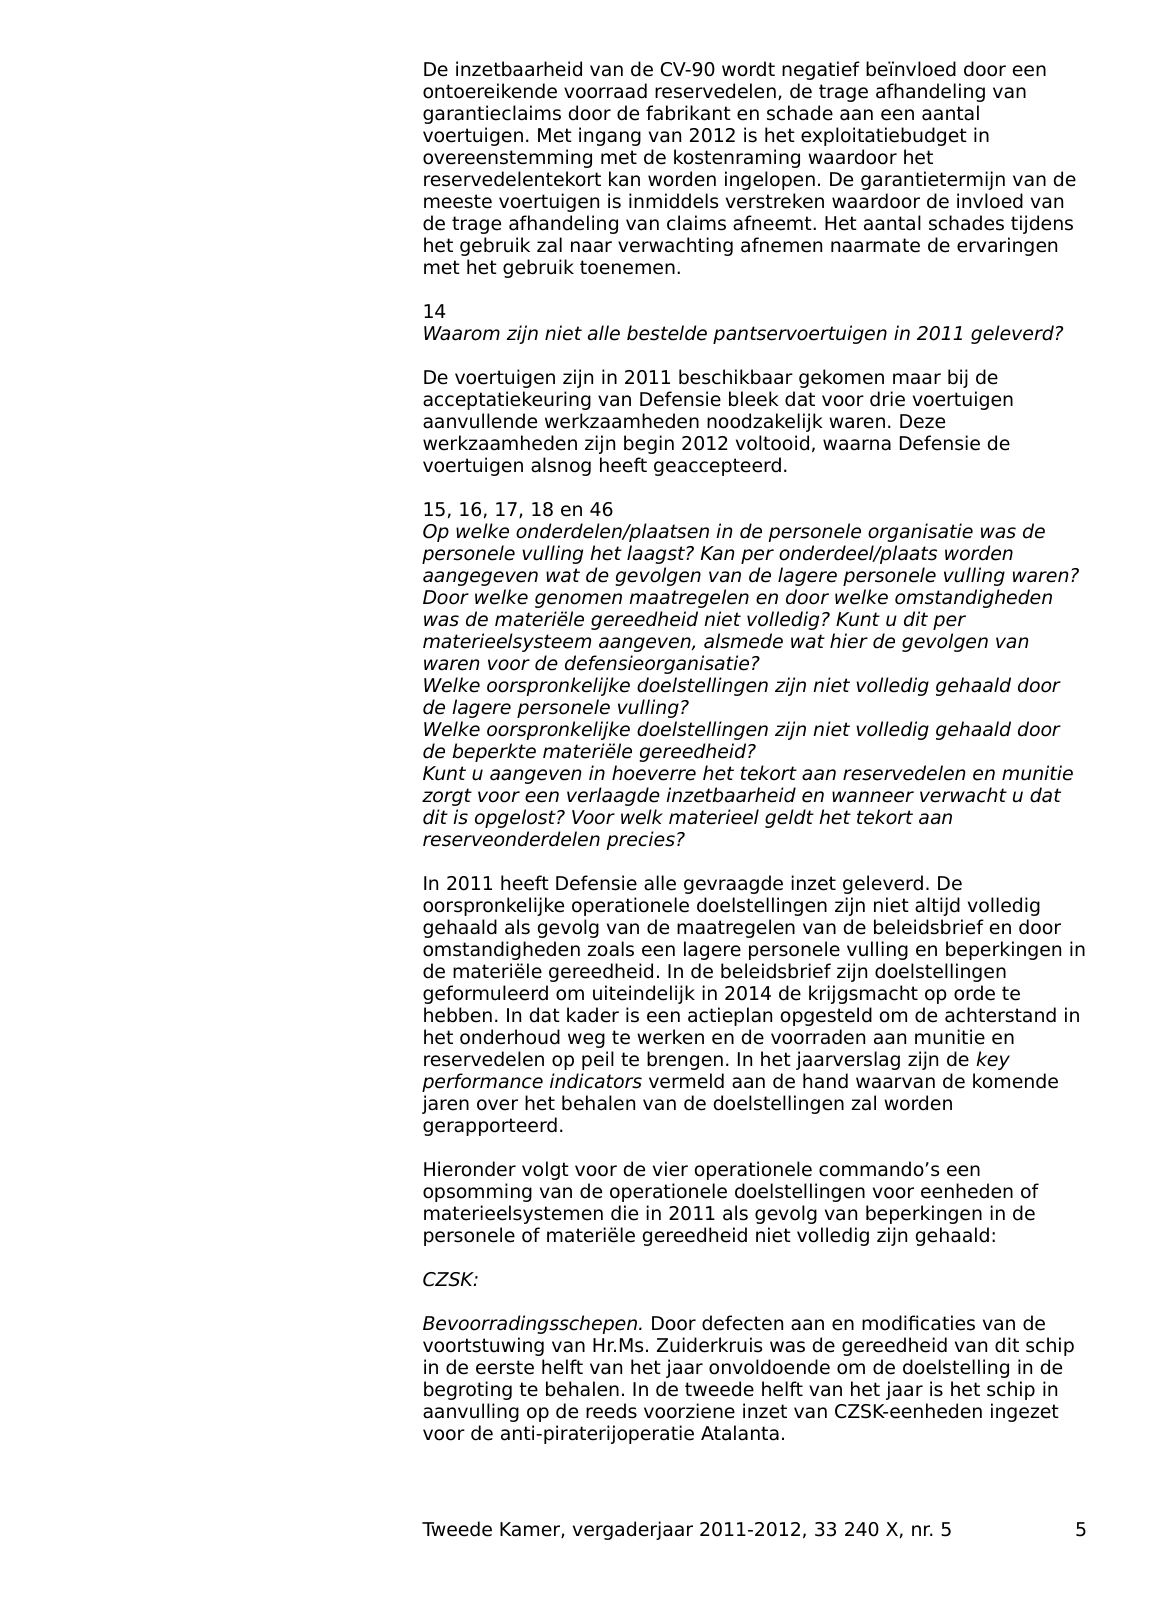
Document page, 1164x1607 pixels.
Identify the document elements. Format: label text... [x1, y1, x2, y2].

text Kunt u aangeven in hoeverre het tekort aan reservedelen en munitie zorgt voor een verlaagde inzetbaarheid en wanneer verwacht u dat dit is opgelost? Voor welk materieel geldt het tekort aan reserveonderdelen precies? [422, 763, 1087, 851]
text Welke oorspronkelijke doelstellingen zijn niet volledig gehaald door de beperkte materiële gereedheid? [422, 719, 1087, 763]
text De voertuigen zijn in 2011 beschikbaar gekomen maar bij de acceptatiekeuring van Defensie bleek dat voor drie voertuigen aanvullende werkzaamheden noodzakelijk waren. Deze werkzaamheden zijn begin 2012 voltooid, waarna Defensie de voertuigen alsnog heeft geaccepteerd. [422, 367, 1087, 477]
text Waarom zijn niet alle bestelde pantservoertuigen in 2011 geleverd? [422, 323, 1087, 345]
text Hieronder volgt voor de vier operationele commando’s een opsomming van de operationele doelstellingen voor eenheden of materieelsystemen die in 2011 als gevolg van beperkingen in de personele of materiële gereedheid niet volledig zijn gehaald: [422, 1159, 1087, 1247]
subtitle CZSK: [422, 1269, 1087, 1291]
text 14 [422, 301, 1087, 323]
text In 2011 heeft Defensie alle gevraagde inzet geleverd. De oorspronkelijke operationele doelstellingen zijn niet altijd volledig gehaald als gevolg van de maatregelen van de beleidsbrief en door omstandigheden zoals een lagere personele vulling en beperkingen in de materiële gereedheid. In de beleidsbrief zijn doelstellingen geformuleerd om uiteindelijk in 2014 de krijgsmacht op orde te hebben. In dat kader is een actieplan opgesteld om de achterstand in het onderhoud weg te werken en de voorraden aan munitie en reservedelen op peil te brengen. In het jaarverslag zijn de key performance indicators vermeld aan de hand waarvan de komende jaren over het behalen van de doelstellingen zal worden gerapporteerd. [422, 873, 1087, 1137]
text Bevoorradingsschepen. Door defecten aan en modificaties van de voortstuwing van Hr.Ms. Zuiderkruis was de gereedheid van dit schip in de eerste helft van het jaar onvoldoende om de doelstelling in de begroting te behalen. In de tweede helft van het jaar is het schip in aanvulling op de reeds voorziene inzet van CZSK-eenheden ingezet voor de anti-piraterijoperatie Atalanta. [422, 1313, 1087, 1445]
text Welke oorspronkelijke doelstellingen zijn niet volledig gehaald door de lagere personele vulling? [422, 675, 1087, 719]
text 15, 16, 17, 18 en 46 [422, 499, 1087, 521]
text De inzetbaarheid van de CV-90 wordt negatief beïnvloed door een ontoereikende voorraad reservedelen, de trage afhandeling van garantieclaims door de fabrikant en schade aan een aantal voertuigen. Met ingang van 2012 is het exploitatiebudget in overeenstemming met de kostenraming waardoor het reservedelentekort kan worden ingelopen. De garantietermijn van de meeste voertuigen is inmiddels verstreken waardoor de invloed van de trage afhandeling van claims afneemt. Het aantal schades tijdens het gebruik zal naar verwachting afnemen naarmate de ervaringen met het gebruik toenemen. [422, 59, 1087, 279]
text Door welke genomen maatregelen en door welke omstandigheden was de materiële gereedheid niet volledig? Kunt u dit per materieelsysteem aangeven, alsmede wat hier de gevolgen van waren voor de defensieorganisatie? [422, 587, 1087, 675]
text Op welke onderdelen/plaatsen in de personele organisatie was de personele vulling het laagst? Kan per onderdeel/plaats worden aangegeven wat de gevolgen van de lagere personele vulling waren? [422, 521, 1087, 587]
